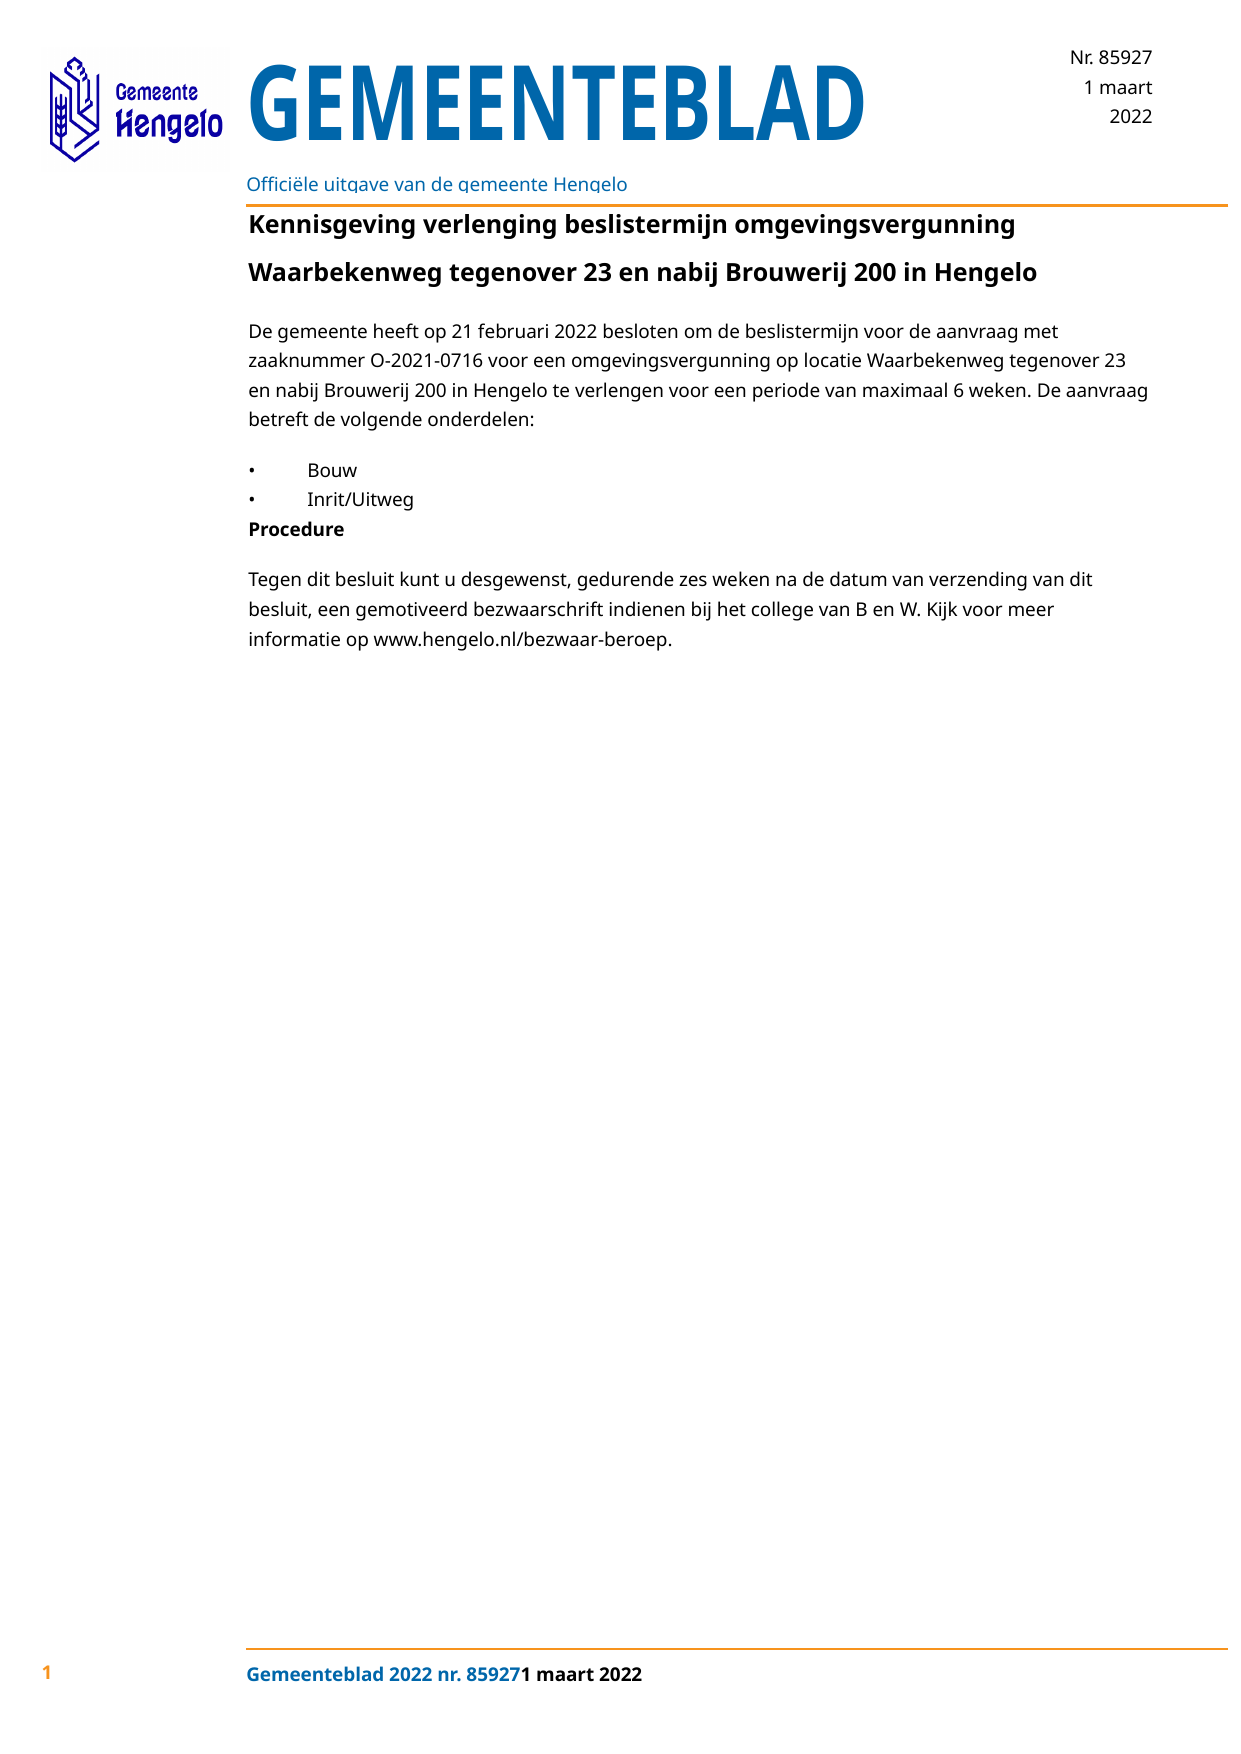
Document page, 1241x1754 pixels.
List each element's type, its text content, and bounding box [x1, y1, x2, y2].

list Inrit/Uitweg [248, 487, 1152, 512]
text Procedure [248, 516, 1152, 542]
text Tegen dit besluit kunt u desgewenst, gedurende zes weken na de datum van verzending van dit besluit, een gemotiveerd bezwaarschrift indienen bij het college van B en W. Kijk voor meer informatie op www.hengelo.nl/bezwaar-beroep. [248, 567, 1152, 652]
text Kennisgeving verlenging beslistermijn omgevingsvergunning Waarbekenweg tegenover 23 en nabij Brouwerij 200 in Hengelo [248, 207, 1152, 288]
picture [41, 47, 231, 172]
text De gemeente heeft op 21 februari 2022 besloten om de beslistermijn voor de aanvraag met zaaknummer O-2021-0716 voor een omgevingsvergunning op locatie Waarbekenweg tegenover 23 en nabij Brouwerij 200 in Hengelo te verlengen voor een periode van maximaal 6 weken. De aanvraag betreft de volgende onderdelen: [248, 318, 1152, 432]
list Bouw [248, 457, 1152, 483]
